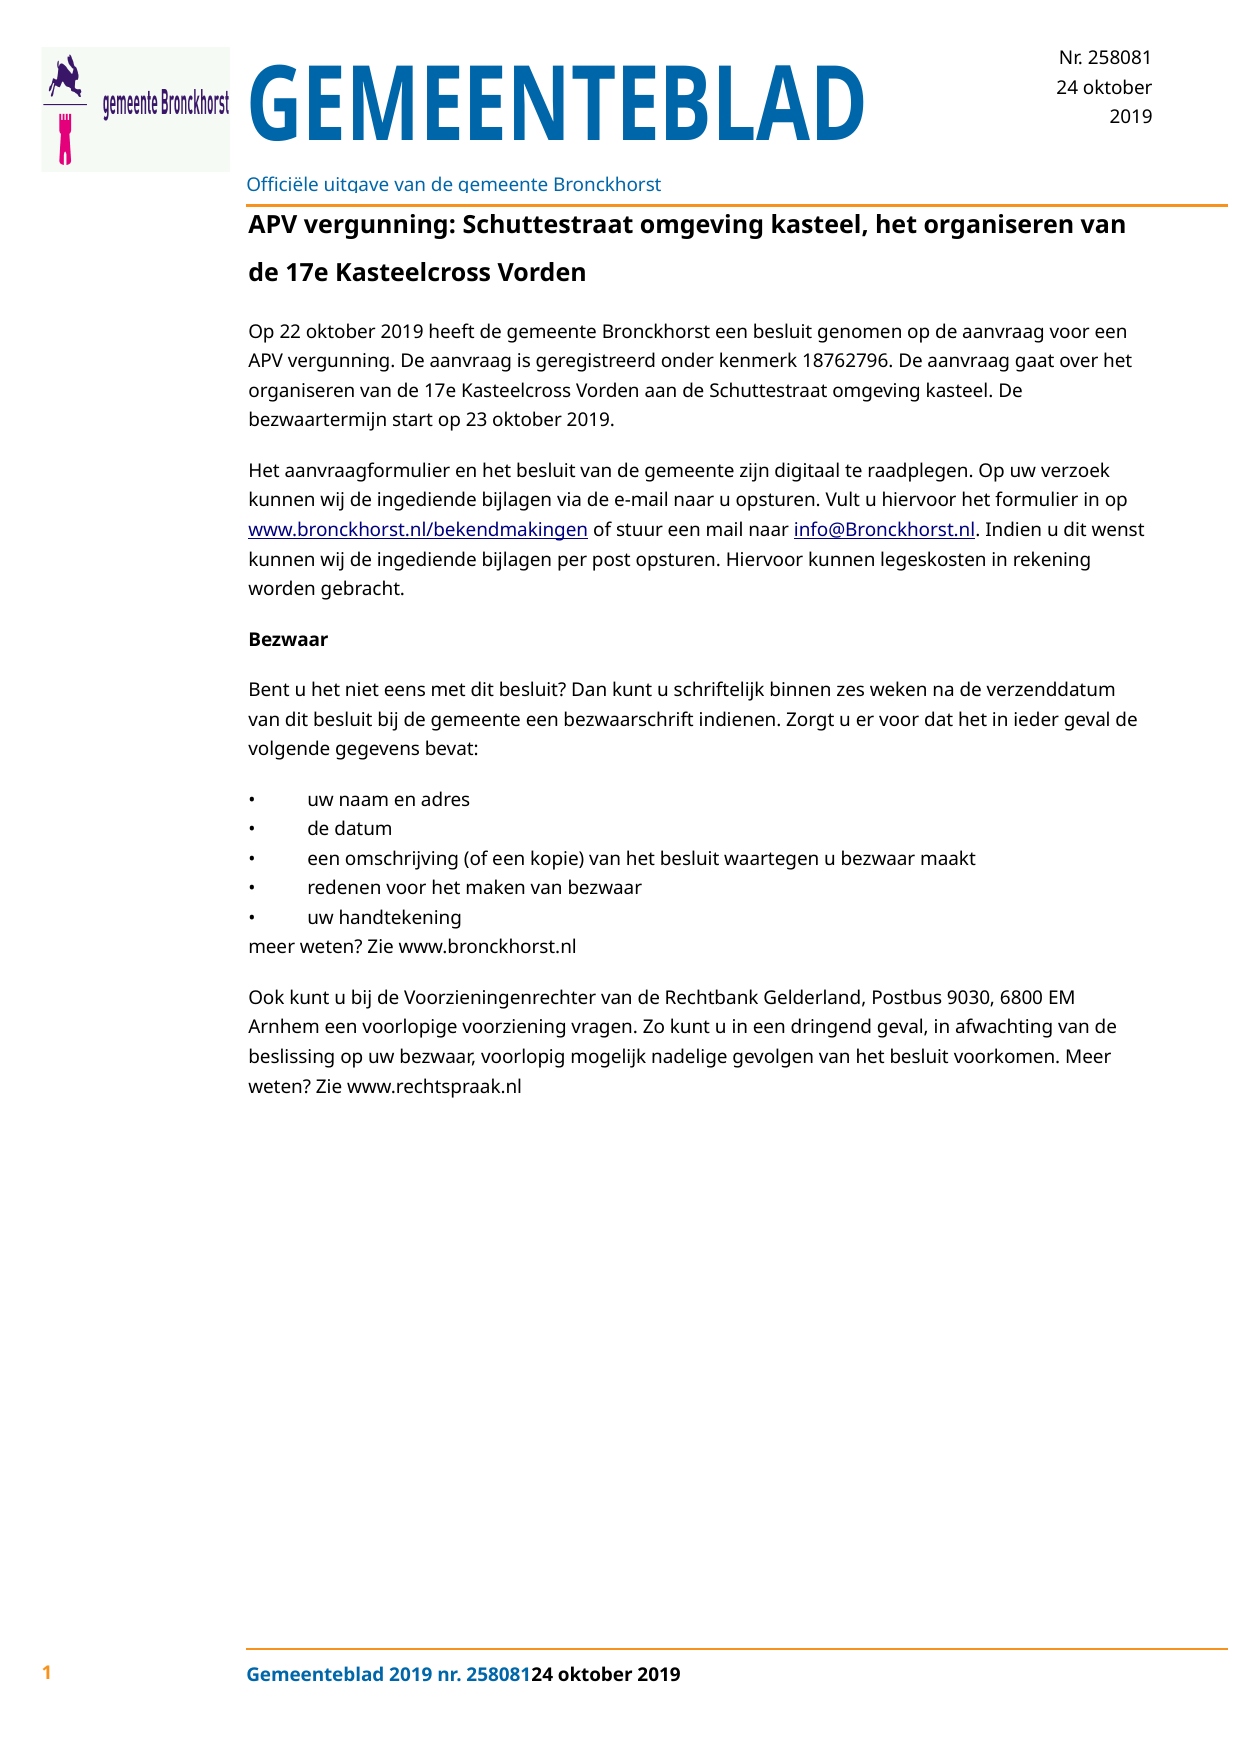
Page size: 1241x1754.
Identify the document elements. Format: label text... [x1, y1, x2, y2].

list een omschrijving (of een kopie) van het besluit waartegen u bezwaar maakt [248, 845, 1152, 871]
text Ook kunt u bij de Voorzieningenrechter van de Rechtbank Gelderland, Postbus 9030, 6800 EM Arnhem een voorlopige voorziening vragen. Zo kunt u in een dringend geval, in afwachting van de beslissing op uw bezwaar, voorlopig mogelijk nadelige gevolgen van het besluit voorkomen. Meer weten? Zie www.rechtspraak.nl [248, 984, 1152, 1099]
text Bezwaar [248, 626, 1152, 652]
list uw handtekening [248, 904, 1152, 930]
list uw naam en adres [248, 786, 1152, 812]
text APV vergunning: Schuttestraat omgeving kasteel, het organiseren van de 17e Kasteelcross Vorden [248, 207, 1152, 288]
text Bent u het niet eens met dit besluit? Dan kunt u schriftelijk binnen zes weken na de verzenddatum van dit besluit bij de gemeente een bezwaarschrift indienen. Zorgt u er voor dat het in ieder geval de volgende gegevens bevat: [248, 676, 1152, 761]
list de datum [248, 815, 1152, 841]
list redenen voor het maken van bezwaar [248, 874, 1152, 900]
text Op 22 oktober 2019 heeft de gemeente Bronckhorst een besluit genomen op de aanvraag voor een APV vergunning. De aanvraag is geregistreerd onder kenmerk 18762796. De aanvraag gaat over het organiseren van de 17e Kasteelcross Vorden aan de Schuttestraat omgeving kasteel. De bezwaartermijn start op 23 oktober 2019. [248, 318, 1152, 432]
picture [41, 47, 231, 172]
text meer weten? Zie www.bronckhorst.nl [248, 934, 1152, 959]
text Het aanvraagformulier en het besluit van de gemeente zijn digitaal te raadplegen. Op uw verzoek kunnen wij de ingediende bijlagen via de e-mail naar u opsturen. Vult u hiervoor het formulier in op www.bronckhorst.nl/bekendmakingen of stuur een mail naar info@Bronckhorst.nl. Indien u dit wenst kunnen wij de ingediende bijlagen per post opsturen. Hiervoor kunnen legeskosten in rekening worden gebracht. [248, 457, 1152, 601]
